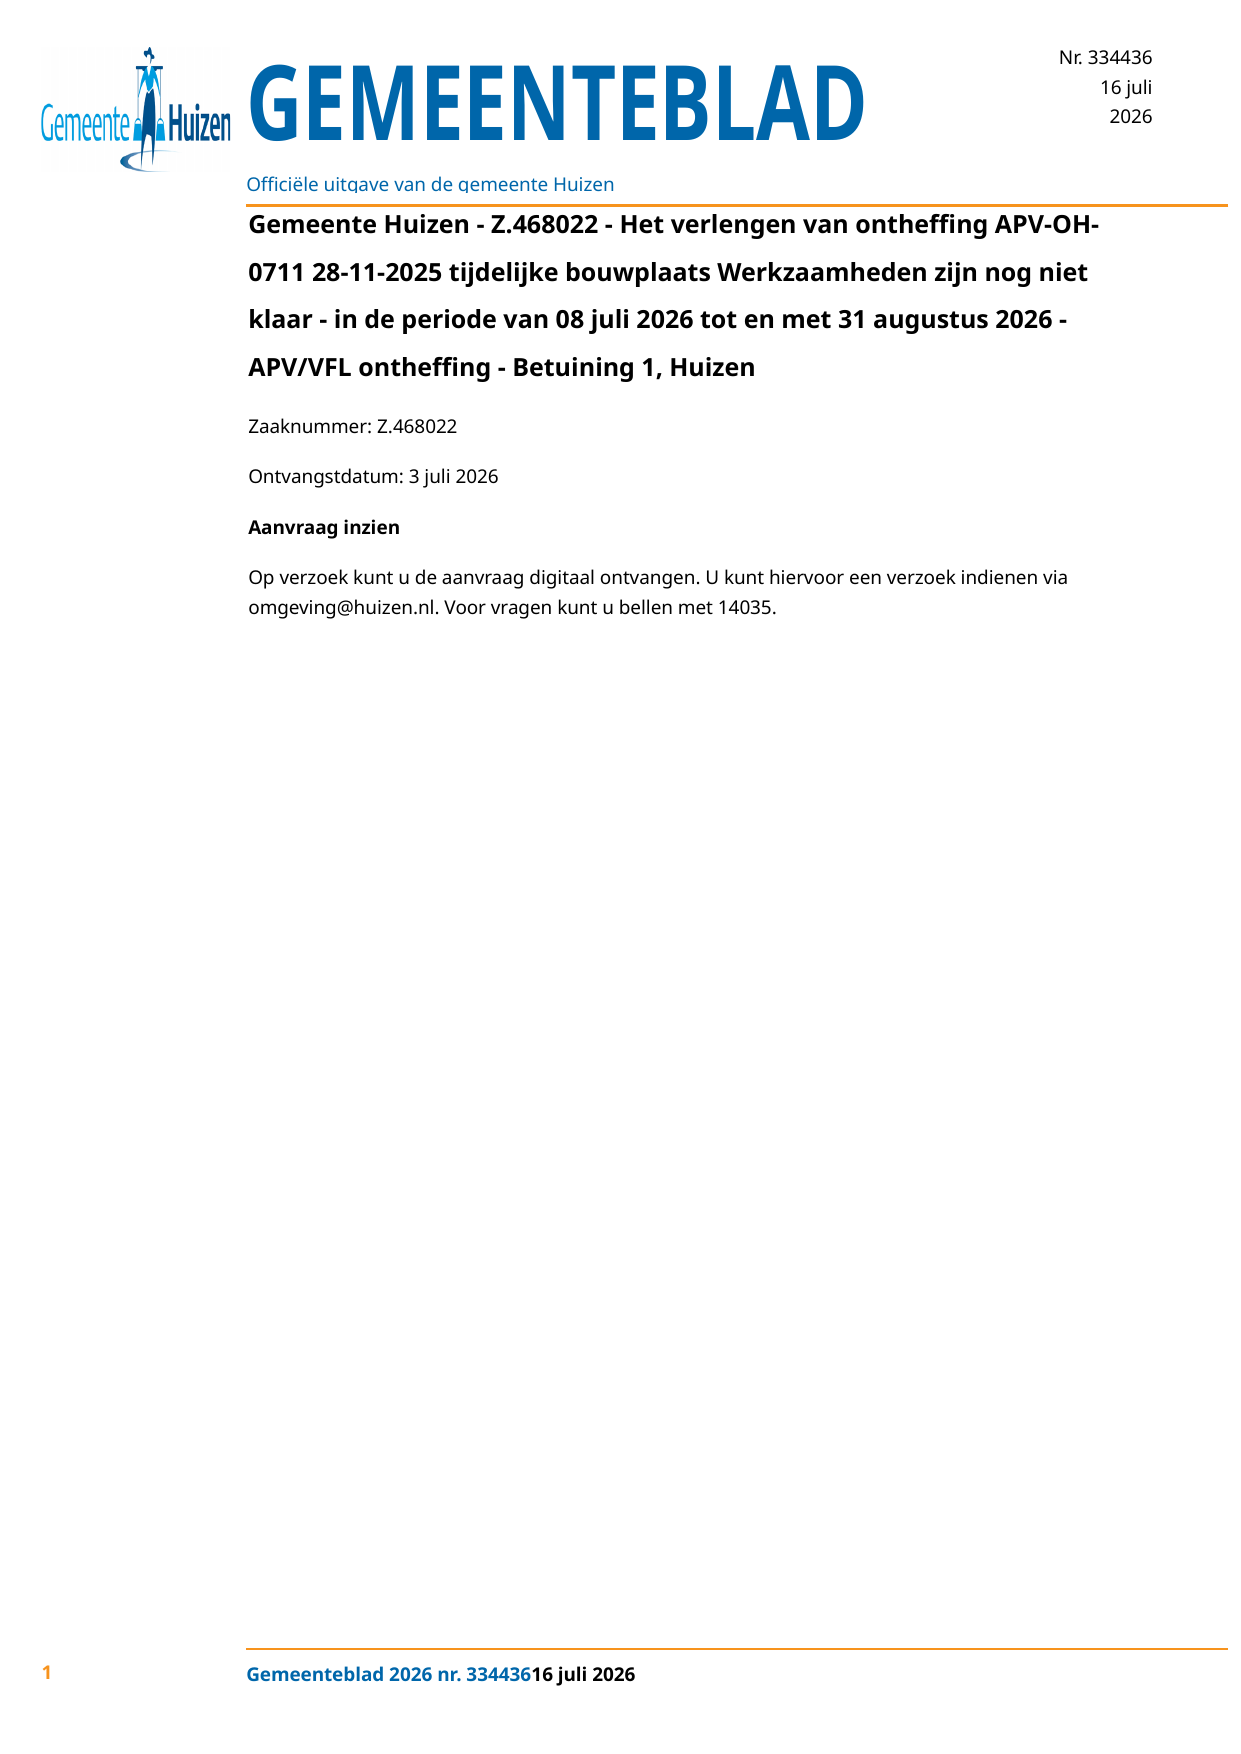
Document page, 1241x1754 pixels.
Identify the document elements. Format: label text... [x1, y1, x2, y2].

picture [41, 47, 231, 172]
text Op verzoek kunt u de aanvraag digitaal ontvangen. U kunt hiervoor een verzoek indienen via omgeving@huizen.nl. Voor vragen kunt u bellen met 14035. [248, 564, 1152, 620]
text Ontvangstdatum: 3 juli 2026 [248, 463, 1152, 489]
text Gemeente Huizen - Z.468022 - Het verlengen van ontheffing APV-OH-0711 28-11-2025 tijdelijke bouwplaats Werkzaamheden zijn nog niet klaar - in de periode van 08 juli 2026 tot en met 31 augustus 2026 - APV/VFL ontheffing - Betuining 1, Huizen [248, 207, 1152, 384]
text Zaaknummer: Z.468022 [248, 413, 1152, 439]
text Aanvraag inzien [248, 514, 1152, 540]
